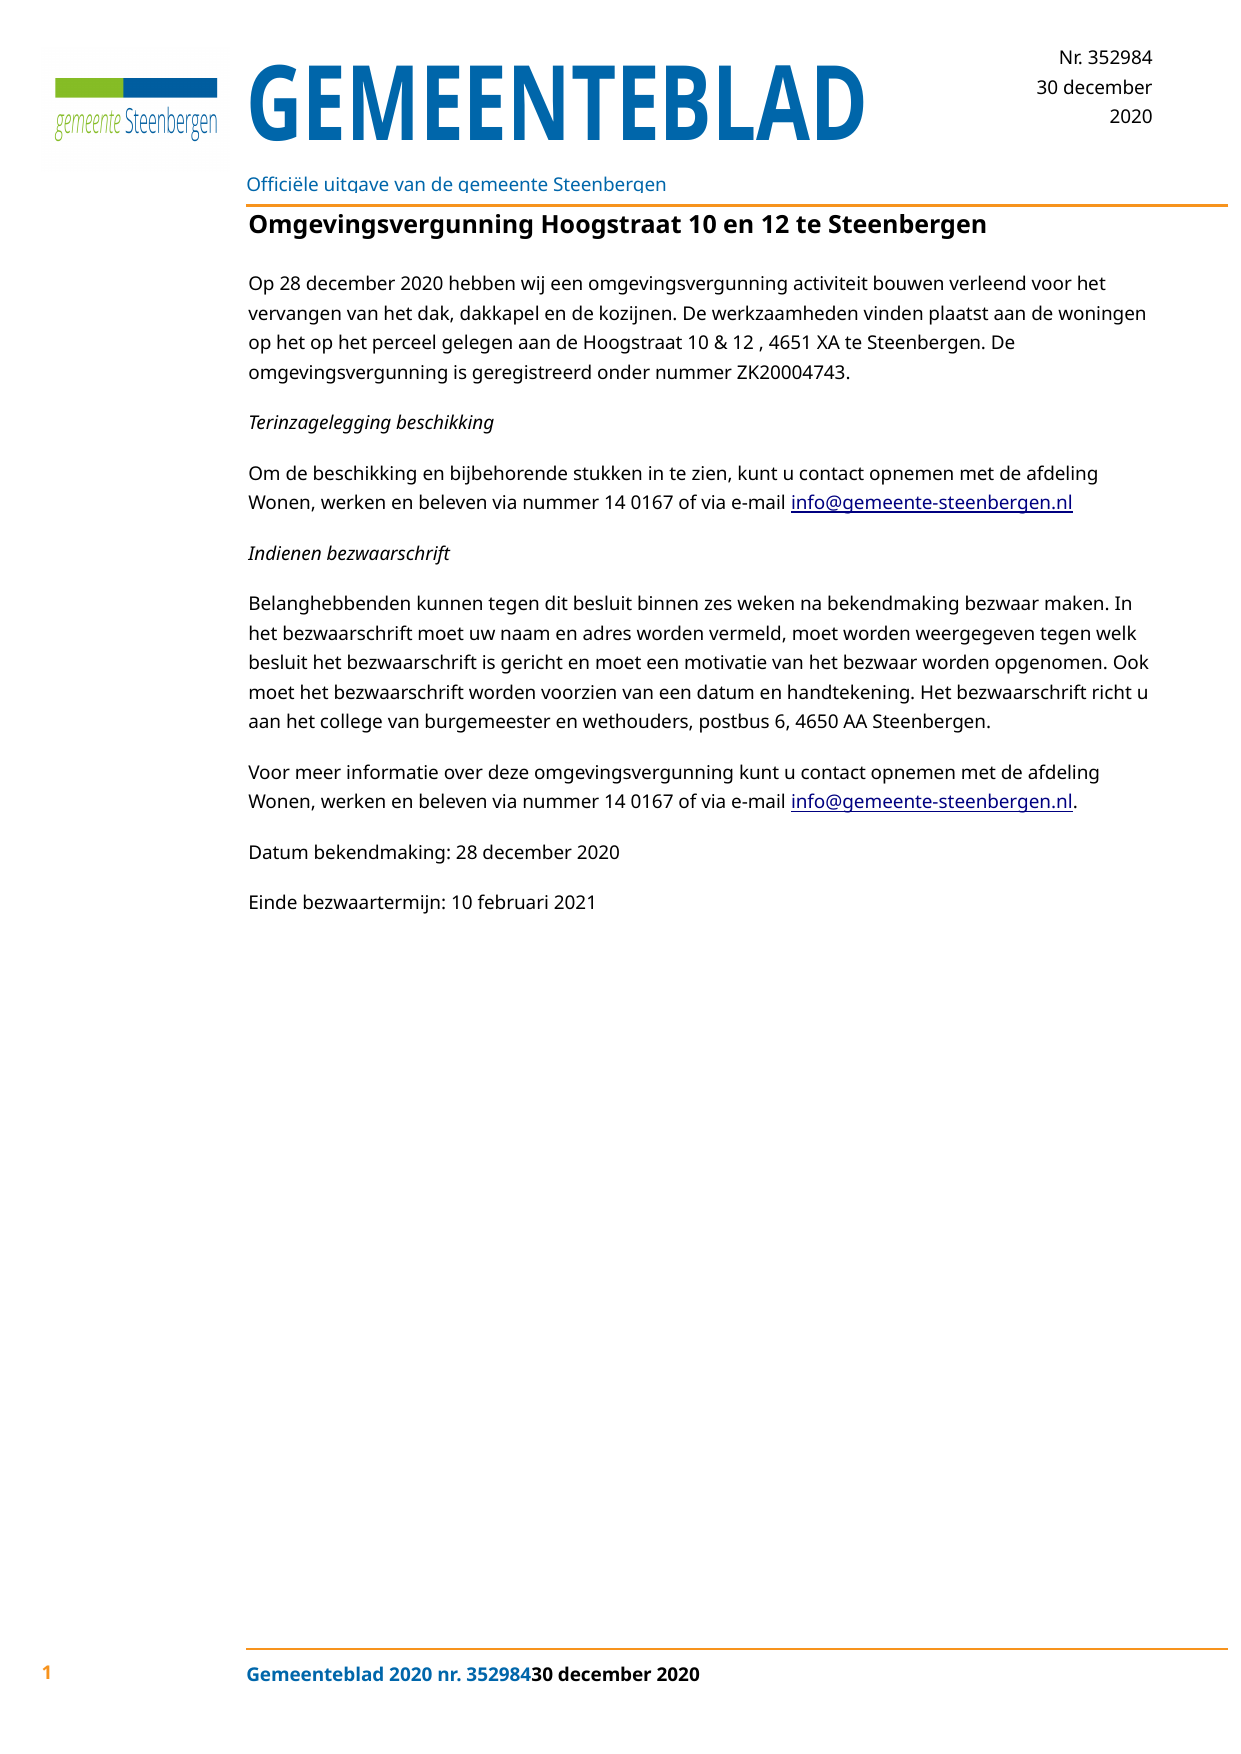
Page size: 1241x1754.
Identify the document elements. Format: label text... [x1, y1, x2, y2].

picture [41, 47, 231, 172]
text Voor meer informatie over deze omgevingsvergunning kunt u contact opnemen met de afdeling Wonen, werken en beleven via nummer 14 0167 of via e-mail info@gemeente-steenbergen.nl. [248, 759, 1152, 814]
text Om de beschikking en bijbehorende stukken in te zien, kunt u contact opnemen met de afdeling Wonen, werken en beleven via nummer 14 0167 of via e-mail info@gemeente-steenbergen.nl [248, 460, 1152, 515]
text Terinzagelegging beschikking [248, 409, 1152, 435]
text Datum bekendmaking: 28 december 2020 [248, 839, 1152, 865]
text Omgevingsvergunning Hoogstraat 10 en 12 te Steenbergen [248, 207, 1152, 241]
text Op 28 december 2020 hebben wij een omgevingsvergunning activiteit bouwen verleend voor het vervangen van het dak, dakkapel en de kozijnen. De werkzaamheden vinden plaatst aan de woningen op het op het perceel gelegen aan de Hoogstraat 10 & 12 , 4651 XA te Steenbergen. De omgevingsvergunning is geregistreerd onder nummer ZK20004743. [248, 270, 1152, 385]
text Belanghebbenden kunnen tegen dit besluit binnen zes weken na bekendmaking bezwaar maken. In het bezwaarschrift moet uw naam en adres worden vermeld, moet worden weergegeven tegen welk besluit het bezwaarschrift is gericht en moet een motivatie van het bezwaar worden opgenomen. Ook moet het bezwaarschrift worden voorzien van een datum en handtekening. Het bezwaarschrift richt u aan het college van burgemeester en wethouders, postbus 6, 4650 AA Steenbergen. [248, 590, 1152, 734]
text Einde bezwaartermijn: 10 februari 2021 [248, 889, 1152, 915]
text Indienen bezwaarschrift [248, 540, 1152, 566]
